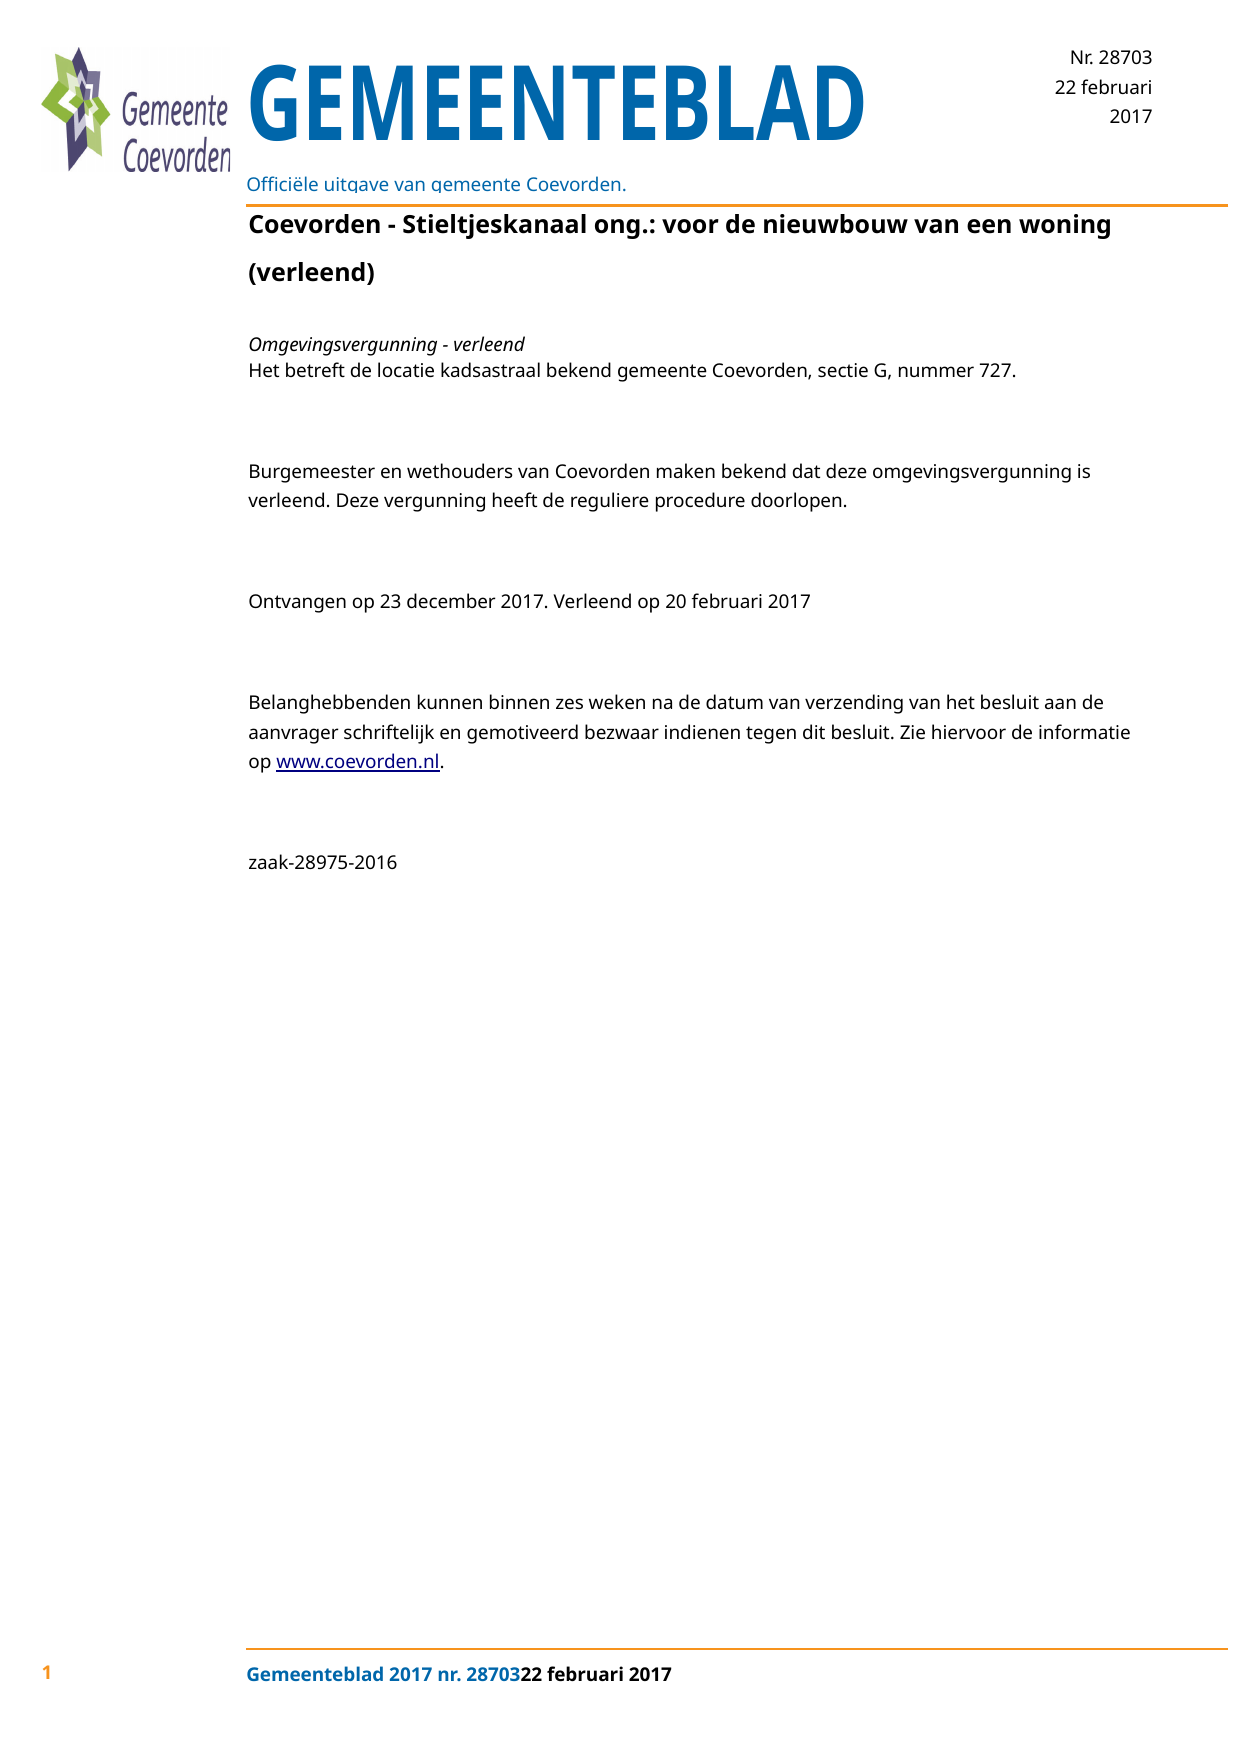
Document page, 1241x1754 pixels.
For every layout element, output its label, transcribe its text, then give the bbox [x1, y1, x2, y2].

text Coevorden - Stieltjeskanaal ong.: voor de nieuwbouw van een woning (verleend) [248, 207, 1152, 288]
picture [41, 47, 231, 172]
text Omgevingsvergunning - verleend [248, 331, 1152, 357]
text zaak-28975-2016 [248, 849, 1152, 875]
text Belanghebbenden kunnen binnen zes weken na de datum van verzending van het besluit aan de aanvrager schriftelijk en gemotiveerd bezwaar indienen tegen dit besluit. Zie hiervoor de informatie op www.coevorden.nl. [248, 689, 1152, 774]
text Ontvangen op 23 december 2017. Verleend op 20 februari 2017 [248, 588, 1152, 614]
text Het betreft de locatie kadsastraal bekend gemeente Coevorden, sectie G, nummer 727. [248, 357, 1152, 383]
text Burgemeester en wethouders van Coevorden maken bekend dat deze omgevingsvergunning is verleend. Deze vergunning heeft de reguliere procedure doorlopen. [248, 458, 1152, 513]
